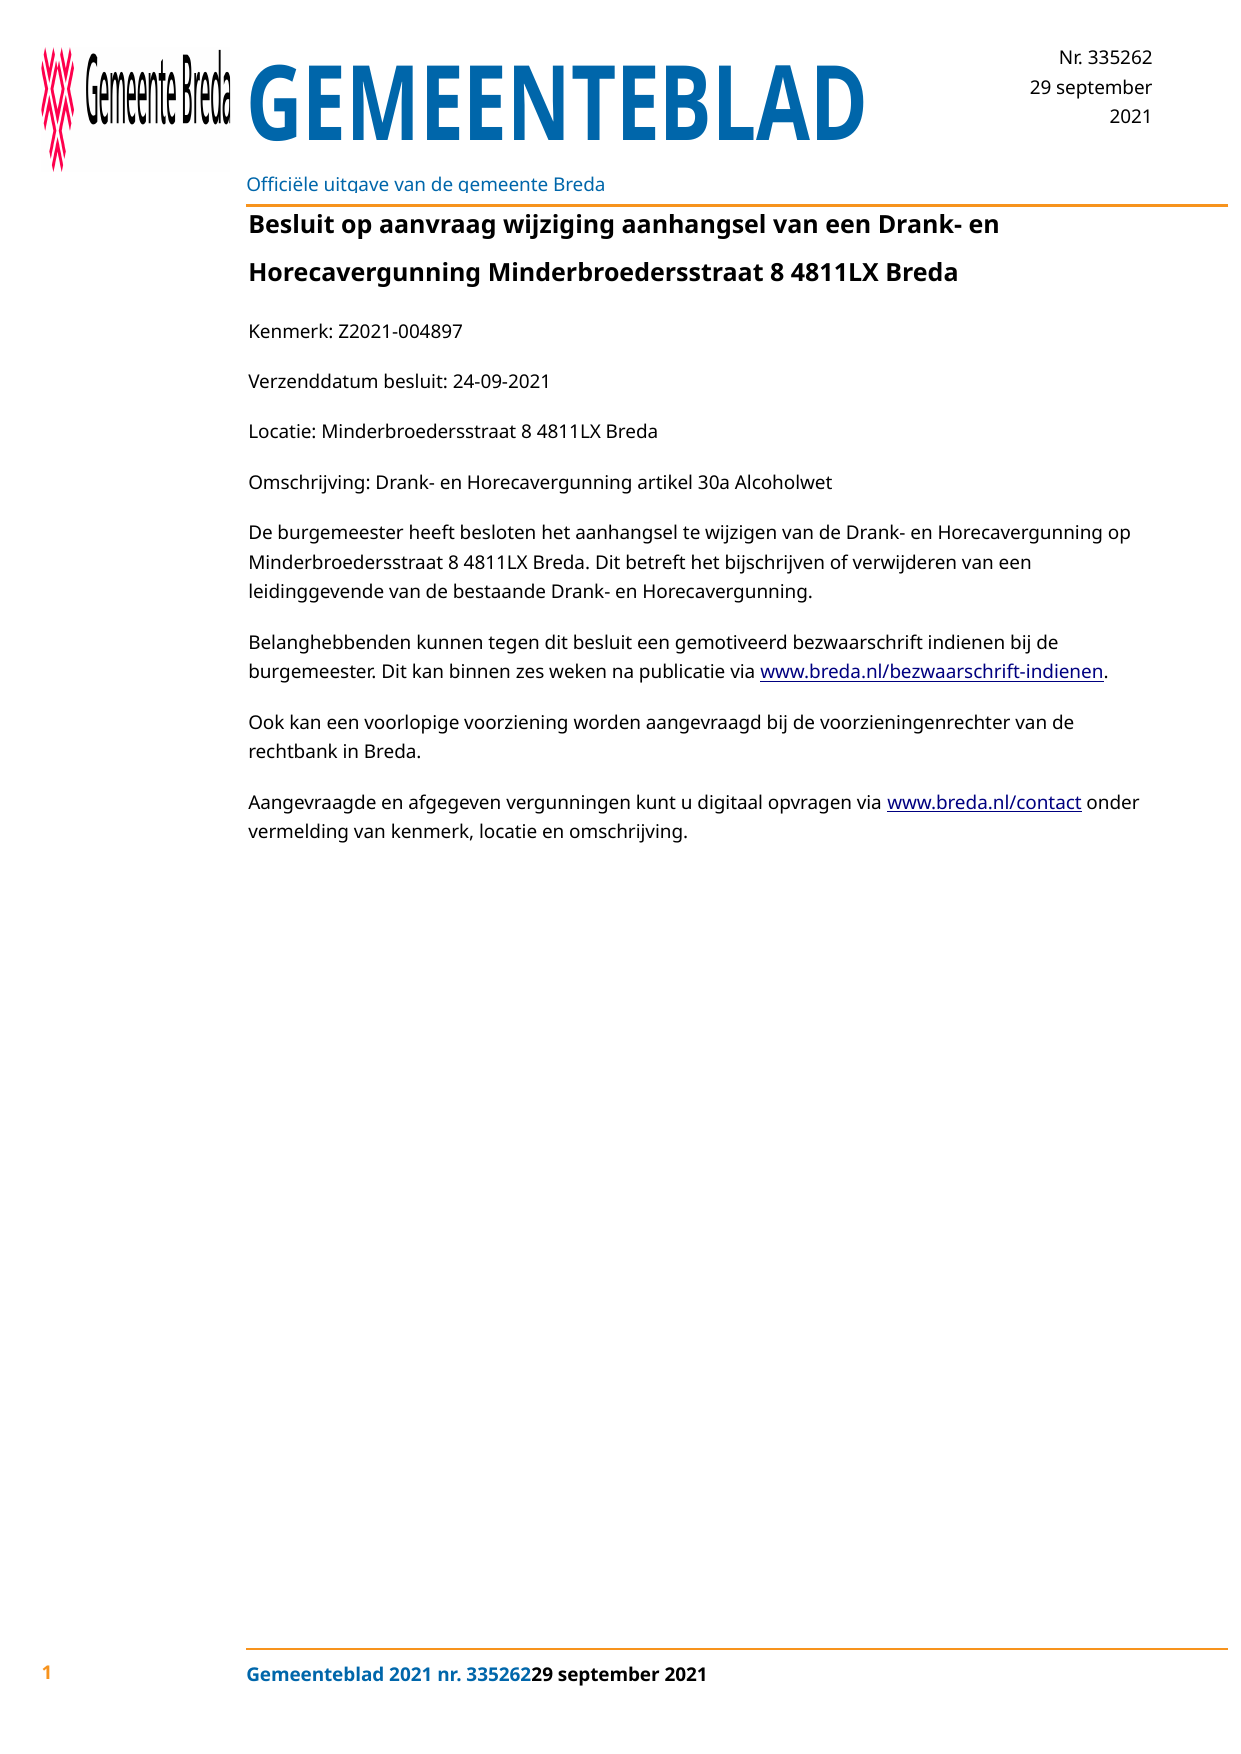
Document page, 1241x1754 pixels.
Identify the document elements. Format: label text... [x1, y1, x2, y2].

text Omschrijving: Drank- en Horecavergunning artikel 30a Alcoholwet [248, 469, 1152, 495]
text Belanghebbenden kunnen tegen dit besluit een gemotiveerd bezwaarschrift indienen bij de burgemeester. Dit kan binnen zes weken na publicatie via www.breda.nl/bezwaarschrift-indienen. [248, 629, 1152, 684]
text Ook kan een voorlopige voorziening worden aangevraagd bij de voorzieningenrechter van de rechtbank in Breda. [248, 709, 1152, 764]
text De burgemeester heeft besloten het aanhangsel te wijzigen van de Drank- en Horecavergunning op Minderbroedersstraat 8 4811LX Breda. Dit betreft het bijschrijven of verwijderen van een leidinggevende van de bestaande Drank- en Horecavergunning. [248, 519, 1152, 604]
text Locatie: Minderbroedersstraat 8 4811LX Breda [248, 419, 1152, 444]
picture [41, 47, 231, 172]
text Kenmerk: Z2021-004897 [248, 318, 1152, 344]
text Besluit op aanvraag wijziging aanhangsel van een Drank- en Horecavergunning Minderbroedersstraat 8 4811LX Breda [248, 207, 1152, 288]
text Verzenddatum besluit: 24-09-2021 [248, 368, 1152, 394]
text Aangevraagde en afgegeven vergunningen kunt u digitaal opvragen via www.breda.nl/contact onder vermelding van kenmerk, locatie en omschrijving. [248, 789, 1152, 844]
